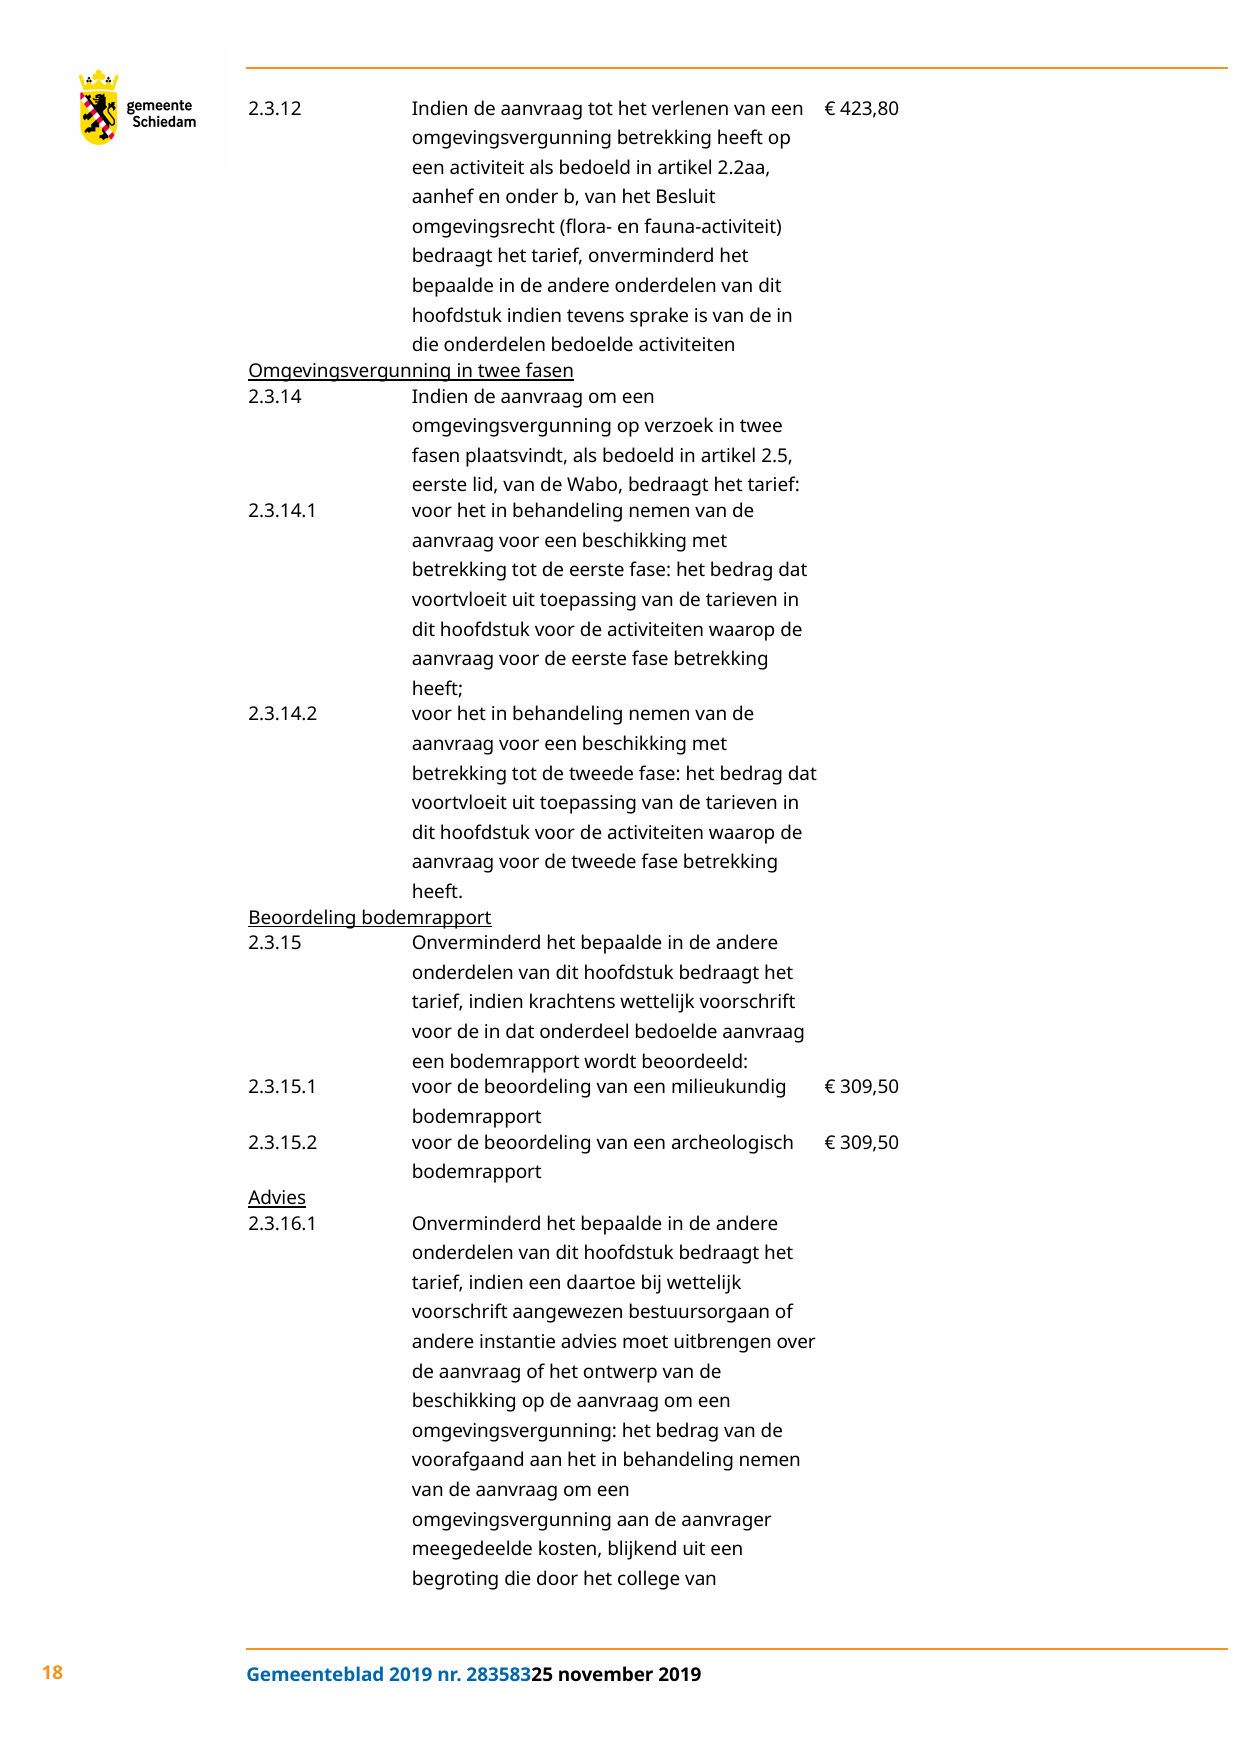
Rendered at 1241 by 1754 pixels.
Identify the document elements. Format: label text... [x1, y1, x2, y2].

picture [41, 47, 231, 172]
table_cell Onverminderd het bepaalde in de andere onderdelen van dit hoofdstuk bedraagt het tarief, indien een daartoe bij wettelijk voorschrift aangewezen bestuursorgaan of andere instantie advies moet uitbrengen over de aanvraag of het ontwerp van de beschikking op de aanvraag om een omgevingsvergunning: het bedrag van de voorafgaand aan het in behandeling nemen van de aanvraag om een omgevingsvergunning aan de aanvrager meegedeelde kosten, blijkend uit een begroting die door het college van [412, 1210, 824, 1591]
table_cell [988, 1210, 1152, 1591]
table_cell [824, 701, 988, 904]
table_cell 2.3.12 [248, 95, 412, 357]
table_cell 2.3.16.1 [248, 1210, 412, 1591]
table_cell voor het in behandeling nemen van de aanvraag voor een beschikking met betrekking tot de eerste fase: het bedrag dat voortvloeit uit toepassing van de tarieven in dit hoofdstuk voor de activiteiten waarop de aanvraag voor de eerste fase betrekking heeft; [412, 498, 824, 701]
table_cell Beoordeling bodemrapport [248, 904, 1152, 929]
table_cell [988, 930, 1152, 1074]
table_cell Indien de aanvraag om een omgevingsvergunning op verzoek in twee fasen plaatsvindt, als bedoeld in artikel 2.5, eerste lid, van de Wabo, bedraagt het tarief: [412, 383, 824, 497]
table_cell [988, 498, 1152, 701]
table_cell [824, 383, 988, 497]
table_cell [824, 930, 988, 1074]
table_cell voor de beoordeling van een milieukundig bodemrapport [412, 1074, 824, 1129]
table_cell Omgevingsvergunning in twee fasen [248, 357, 1152, 383]
table_cell voor de beoordeling van een archeologisch bodemrapport [412, 1129, 824, 1184]
table_cell [824, 498, 988, 701]
table_cell Advies [248, 1184, 1152, 1210]
table_cell 2.3.15.2 [248, 1129, 412, 1184]
table_cell [824, 1210, 988, 1591]
table_cell € 423,80 [824, 95, 988, 357]
table_cell Indien de aanvraag tot het verlenen van een omgevingsvergunning betrekking heeft op een activiteit als bedoeld in artikel 2.2aa, aanhef en onder b, van het Besluit omgevingsrecht (flora- en fauna-activiteit) bedraagt het tarief, onverminderd het bepaalde in de andere onderdelen van dit hoofdstuk indien tevens sprake is van de in die onderdelen bedoelde activiteiten [412, 95, 824, 357]
table_cell € 309,50 [824, 1074, 988, 1129]
table_cell 2.3.14 [248, 383, 412, 497]
table_cell Onverminderd het bepaalde in de andere onderdelen van dit hoofdstuk bedraagt het tarief, indien krachtens wettelijk voorschrift voor de in dat onderdeel bedoelde aanvraag een bodemrapport wordt beoordeeld: [412, 930, 824, 1074]
table_cell [988, 701, 1152, 904]
table_cell 2.3.15.1 [248, 1074, 412, 1129]
table_cell 2.3.14.1 [248, 498, 412, 701]
table_cell [988, 95, 1152, 357]
table_cell [988, 1074, 1152, 1129]
table_cell voor het in behandeling nemen van de aanvraag voor een beschikking met betrekking tot de tweede fase: het bedrag dat voortvloeit uit toepassing van de tarieven in dit hoofdstuk voor de activiteiten waarop de aanvraag voor de tweede fase betrekking heeft. [412, 701, 824, 904]
table_cell [988, 383, 1152, 497]
table_cell 2.3.14.2 [248, 701, 412, 904]
table_cell € 309,50 [824, 1129, 988, 1184]
table_cell [988, 1129, 1152, 1184]
table_cell 2.3.15 [248, 930, 412, 1074]
